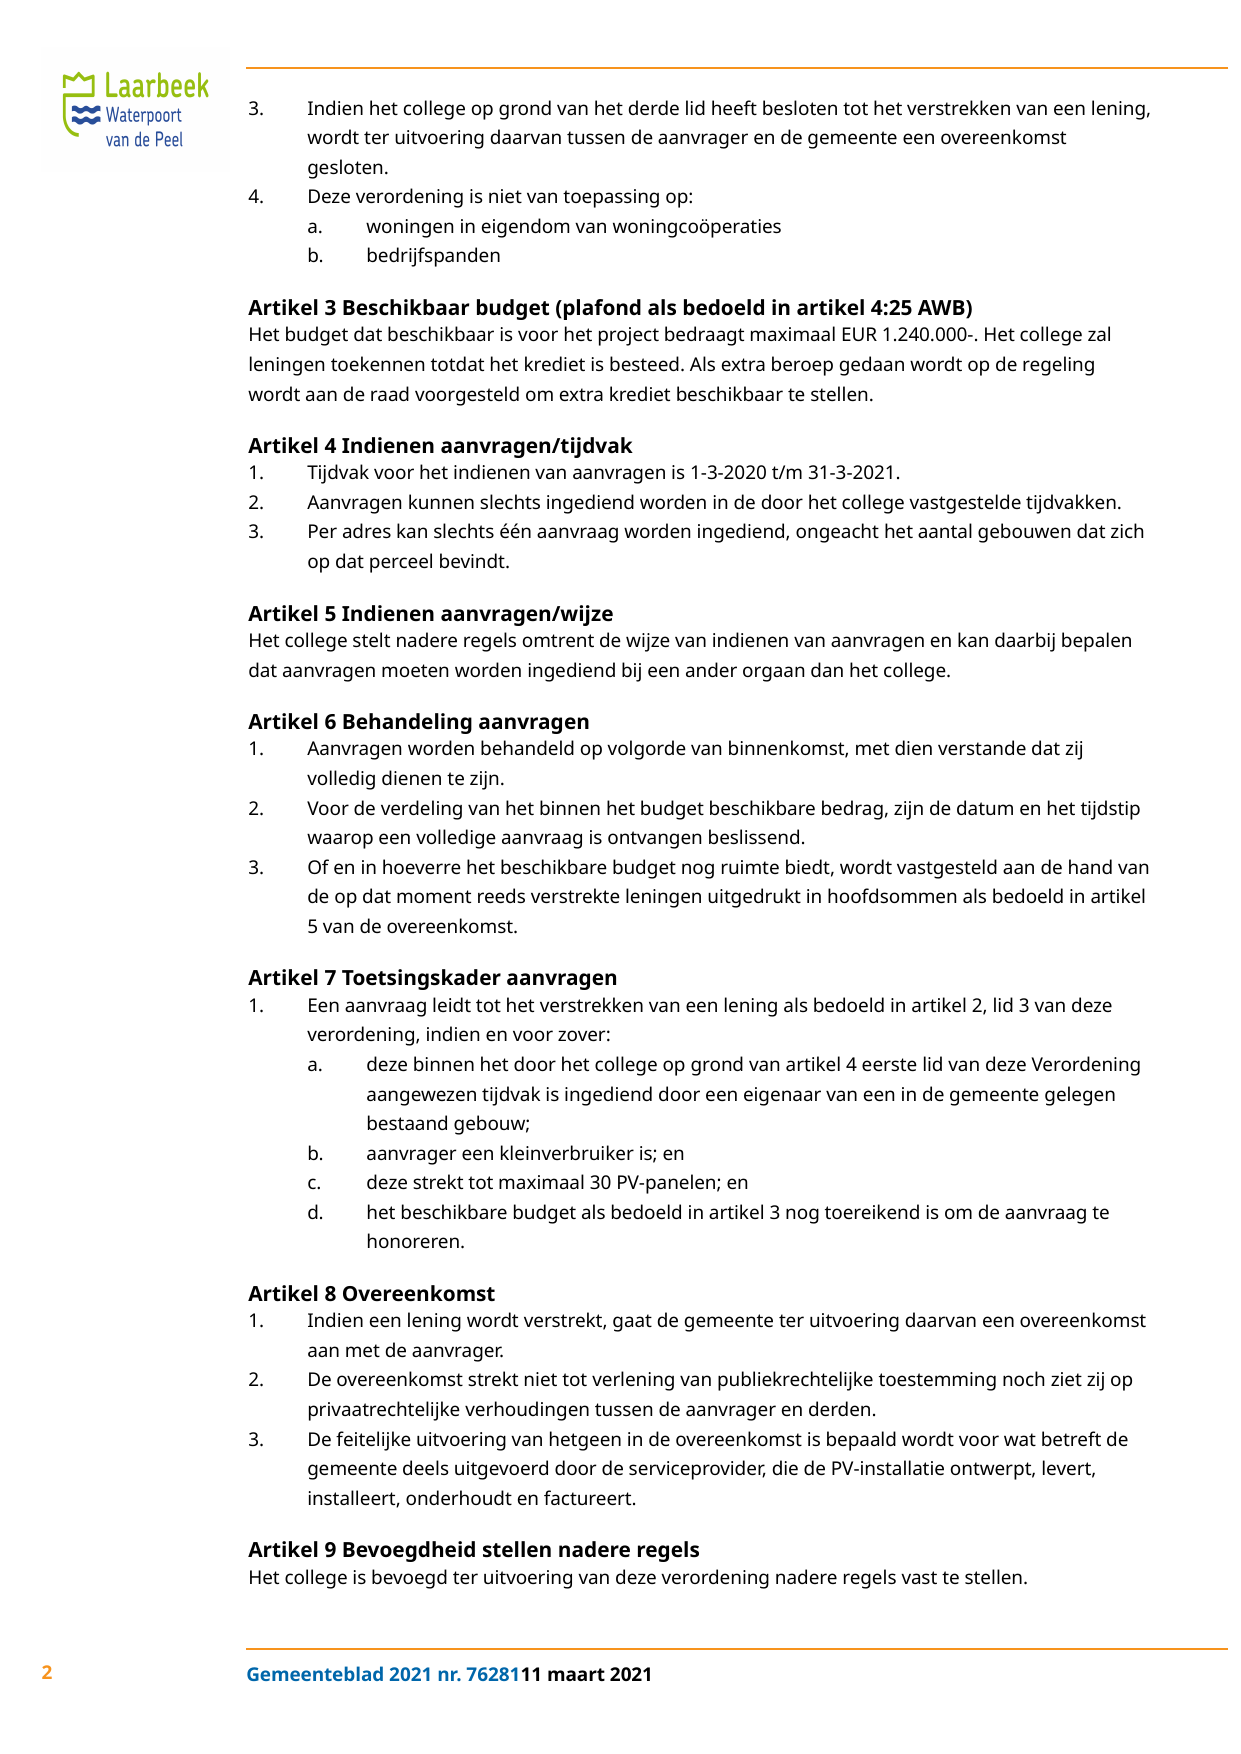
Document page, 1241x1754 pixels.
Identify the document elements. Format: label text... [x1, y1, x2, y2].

list Indien een lening wordt verstrekt, gaat de gemeente ter uitvoering daarvan een overeenkomst aan met de aanvrager. [248, 1307, 1152, 1363]
list Voor de verdeling van het binnen het budget beschikbare bedrag, zijn de datum en het tijdstip waarop een volledige aanvraag is ontvangen beslissend. [248, 795, 1152, 850]
text Artikel 6 Behandeling aanvragen [248, 707, 1152, 736]
text Het budget dat beschikbaar is voor het project bedraagt maximaal EUR 1.240.000-. Het college zal leningen toekennen totdat het krediet is besteed. Als extra beroep gedaan wordt op de regeling wordt aan de raad voorgesteld om extra krediet beschikbaar te stellen. [248, 322, 1152, 406]
list Een aanvraag leidt tot het verstrekken van een lening als bedoeld in artikel 2, lid 3 van deze verordening, indien en voor zover: [248, 992, 1152, 1047]
text Artikel 7 Toetsingskader aanvragen [248, 963, 1152, 992]
list deze binnen het door het college op grond van artikel 4 eerste lid van deze Verordening aangewezen tijdvak is ingediend door een eigenaar van een in de gemeente gelegen bestaand gebouw; [307, 1051, 1152, 1136]
list De overeenkomst strekt niet tot verlening van publiekrechtelijke toestemming noch ziet zij op privaatrechtelijke verhoudingen tussen de aanvrager en derden. [248, 1367, 1152, 1422]
list Tijdvak voor het indienen van aanvragen is 1-3-2020 t/m 31-3-2021. [248, 459, 1152, 485]
text Artikel 9 Bevoegdheid stellen nadere regels [248, 1535, 1152, 1564]
text Artikel 3 Beschikbaar budget (plafond als bedoeld in artikel 4:25 AWB) [248, 293, 1152, 322]
picture [41, 47, 231, 172]
list Of en in hoeverre het beschikbare budget nog ruimte biedt, wordt vastgesteld aan de hand van de op dat moment reeds verstrekte leningen uitgedrukt in hoofdsommen als bedoeld in artikel 5 van de overeenkomst. [248, 854, 1152, 939]
list Indien het college op grond van het derde lid heeft besloten tot het verstrekken van een lening, wordt ter uitvoering daarvan tussen de aanvrager en de gemeente een overeenkomst gesloten. [248, 95, 1152, 180]
list aanvrager een kleinverbruiker is; en [307, 1140, 1152, 1166]
list Deze verordening is niet van toepassing op: [248, 183, 1152, 209]
list bedrijfspanden [307, 243, 1152, 268]
list Per adres kan slechts één aanvraag worden ingediend, ongeacht het aantal gebouwen dat zich op dat perceel bevindt. [248, 519, 1152, 574]
text Het college is bevoegd ter uitvoering van deze verordening nadere regels vast te stellen. [248, 1564, 1152, 1589]
text Het college stelt nadere regels omtrent de wijze van indienen van aanvragen en kan daarbij bepalen dat aanvragen moeten worden ingediend bij een ander orgaan dan het college. [248, 627, 1152, 682]
text Artikel 4 Indienen aanvragen/tijdvak [248, 431, 1152, 459]
text Artikel 8 Overeenkomst [248, 1279, 1152, 1307]
list deze strekt tot maximaal 30 PV-panelen; en [307, 1169, 1152, 1195]
list woningen in eigendom van woningcoöperaties [307, 213, 1152, 239]
list Aanvragen kunnen slechts ingediend worden in de door het college vastgestelde tijdvakken. [248, 489, 1152, 515]
list De feitelijke uitvoering van hetgeen in de overeenkomst is bepaald wordt voor wat betreft de gemeente deels uitgevoerd door de serviceprovider, die de PV-installatie ontwerpt, levert, installeert, onderhoudt en factureert. [248, 1426, 1152, 1511]
list het beschikbare budget als bedoeld in artikel 3 nog toereikend is om de aanvraag te honoreren. [307, 1199, 1152, 1254]
list Aanvragen worden behandeld op volgorde van binnenkomst, met dien verstande dat zij volledig dienen te zijn. [248, 736, 1152, 791]
text Artikel 5 Indienen aanvragen/wijze [248, 599, 1152, 627]
